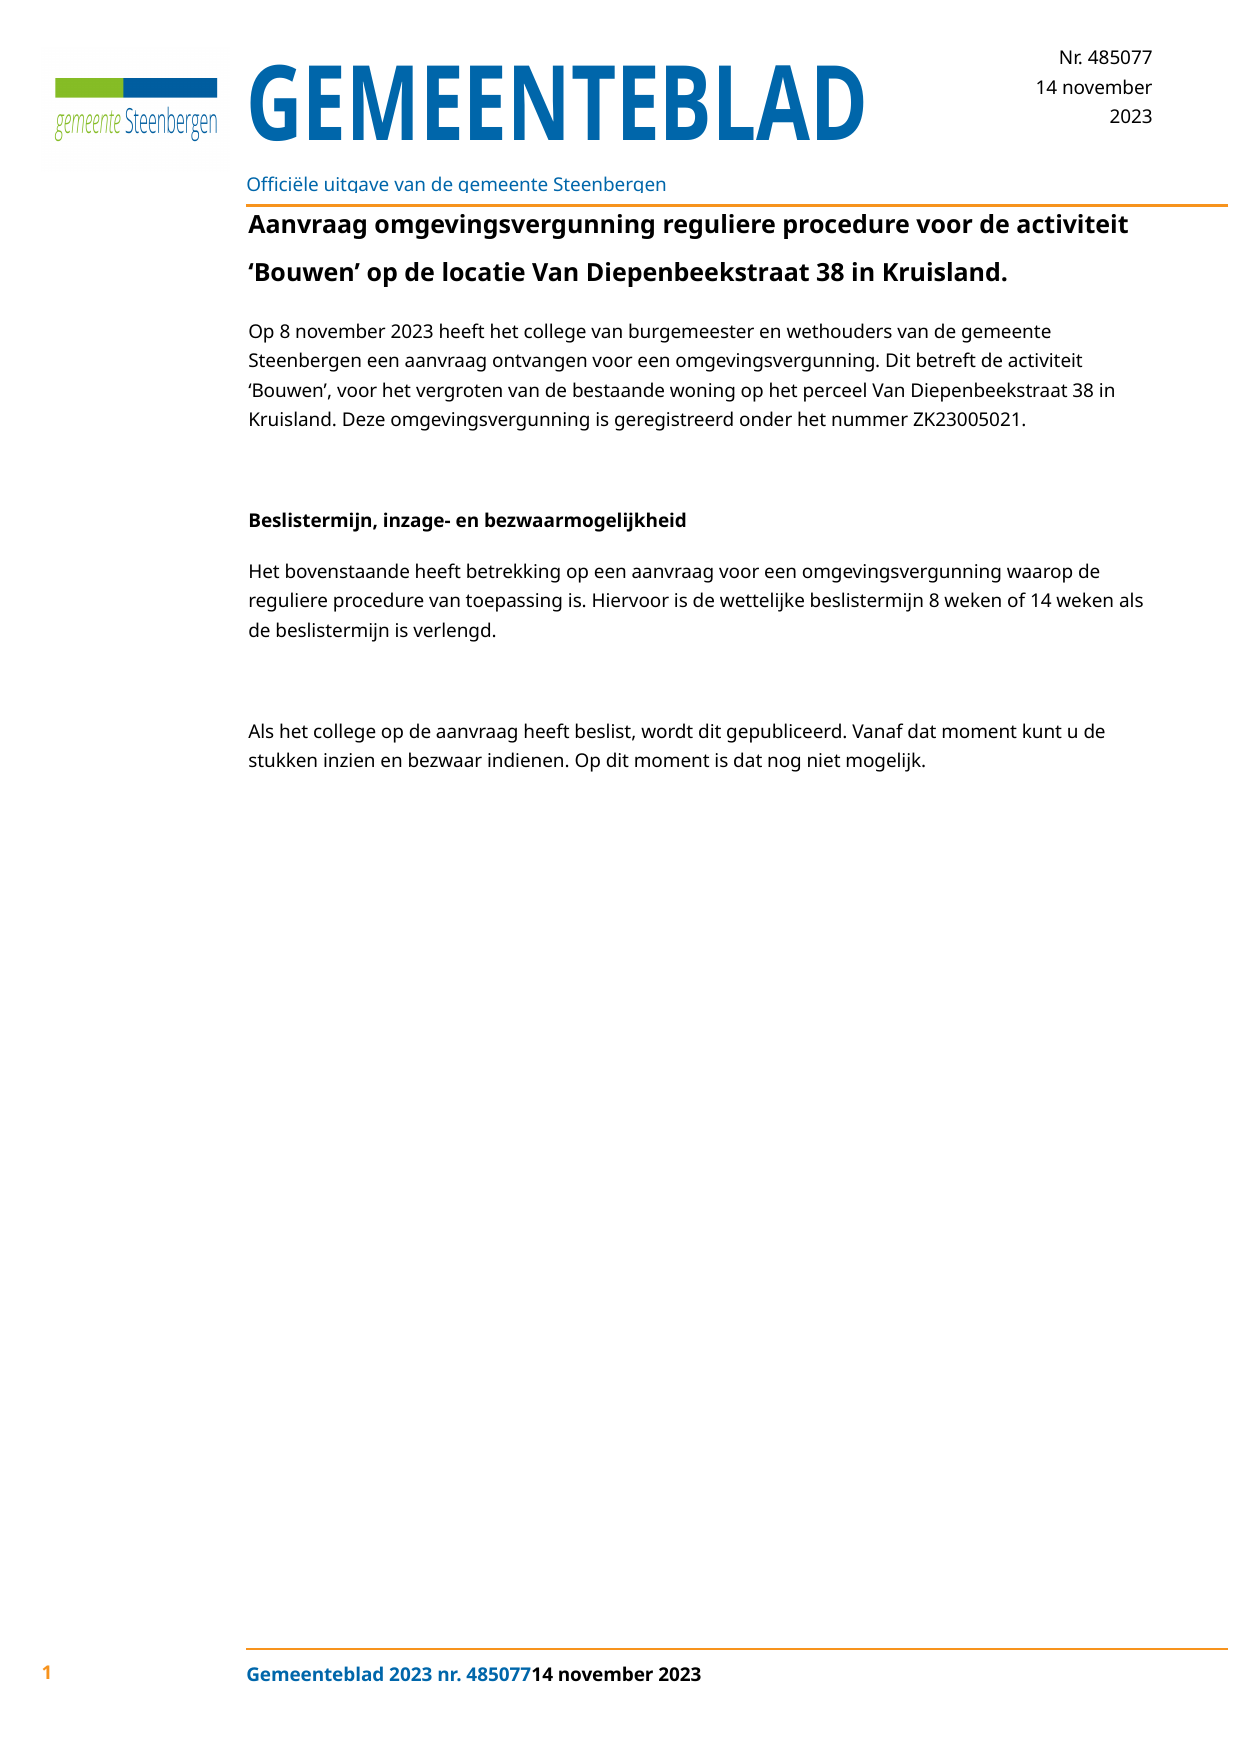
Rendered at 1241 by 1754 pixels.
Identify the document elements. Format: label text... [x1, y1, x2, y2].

text Aanvraag omgevingsvergunning reguliere procedure voor de activiteit ‘Bouwen’ op de locatie Van Diepenbeekstraat 38 in Kruisland. [248, 207, 1152, 288]
text Beslistermijn, inzage- en bezwaarmogelijkheid [248, 507, 1152, 533]
picture [41, 47, 231, 172]
text Het bovenstaande heeft betrekking op een aanvraag voor een omgevingsvergunning waarop de reguliere procedure van toepassing is. Hiervoor is de wettelijke beslistermijn 8 weken of 14 weken als de beslistermijn is verlengd. [248, 558, 1152, 643]
text Op 8 november 2023 heeft het college van burgemeester en wethouders van de gemeente Steenbergen een aanvraag ontvangen voor een omgevingsvergunning. Dit betreft de activiteit ‘Bouwen’, voor het vergroten van de bestaande woning op het perceel Van Diepenbeekstraat 38 in Kruisland. Deze omgevingsvergunning is geregistreerd onder het nummer ZK23005021. [248, 318, 1152, 432]
text Als het college op de aanvraag heeft beslist, wordt dit gepubliceerd. Vanaf dat moment kunt u de stukken inzien en bezwaar indienen. Op dit moment is dat nog niet mogelijk. [248, 718, 1152, 773]
